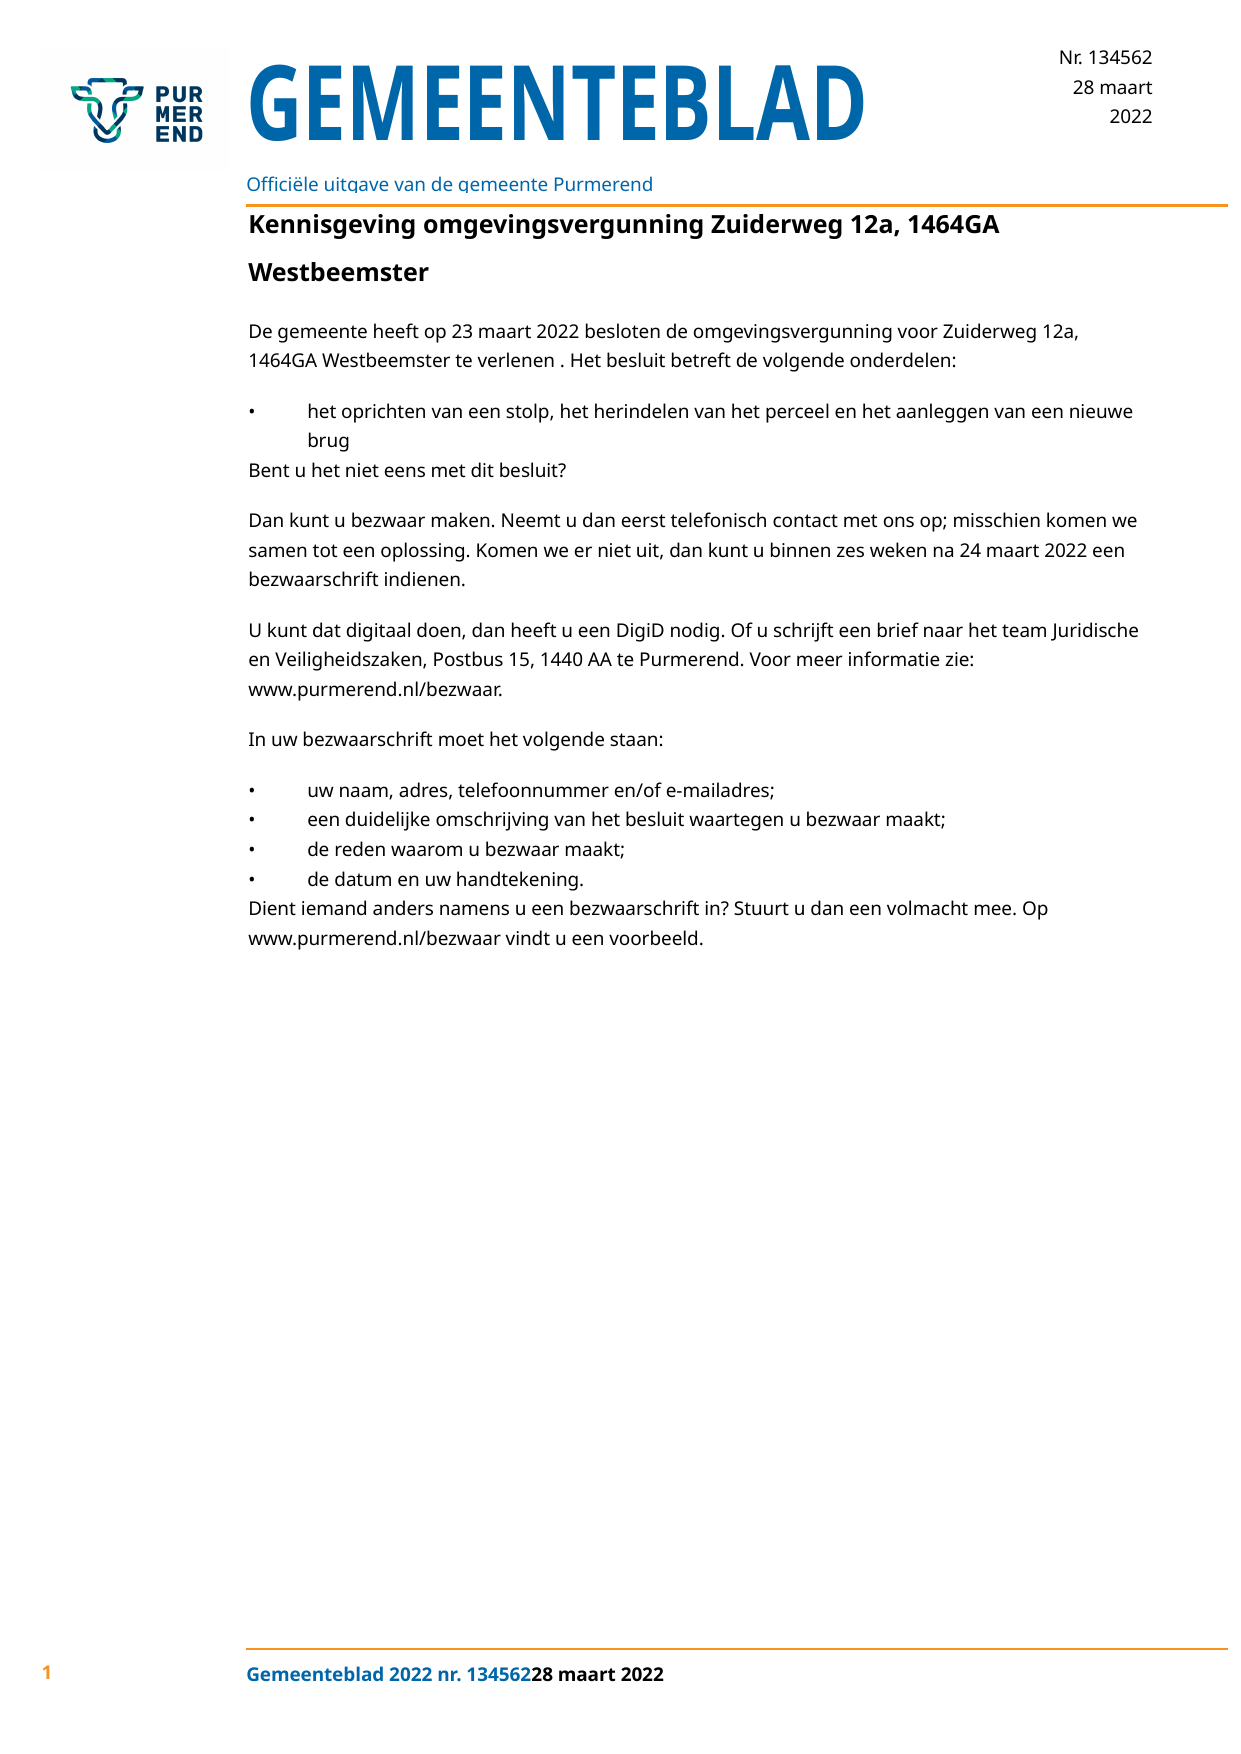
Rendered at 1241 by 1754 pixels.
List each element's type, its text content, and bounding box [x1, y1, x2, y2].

list het oprichten van een stolp, het herindelen van het perceel en het aanleggen van een nieuwe brug [248, 398, 1152, 453]
text In uw bezwaarschrift moet het volgende staan: [248, 727, 1152, 752]
list de datum en uw handtekening. [248, 866, 1152, 892]
picture [41, 47, 231, 172]
text U kunt dat digitaal doen, dan heeft u een DigiD nodig. Of u schrijft een brief naar het team Juridische en Veiligheidszaken, Postbus 15, 1440 AA te Purmerend. Voor meer informatie zie: www.purmerend.nl/bezwaar. [248, 617, 1152, 702]
list een duidelijke omschrijving van het besluit waartegen u bezwaar maakt; [248, 807, 1152, 832]
list de reden waarom u bezwaar maakt; [248, 836, 1152, 862]
text Kennisgeving omgevingsvergunning Zuiderweg 12a, 1464GA Westbeemster [248, 207, 1152, 288]
text Dient iemand anders namens u een bezwaarschrift in? Stuurt u dan een volmacht mee. Op www.purmerend.nl/bezwaar vindt u een voorbeeld. [248, 895, 1152, 951]
text De gemeente heeft op 23 maart 2022 besloten de omgevingsvergunning voor Zuiderweg 12a, 1464GA Westbeemster te verlenen . Het besluit betreft de volgende onderdelen: [248, 318, 1152, 373]
list uw naam, adres, telefoonnummer en/of e-mailadres; [248, 777, 1152, 803]
text Bent u het niet eens met dit besluit? [248, 457, 1152, 483]
text Dan kunt u bezwaar maken. Neemt u dan eerst telefonisch contact met ons op; misschien komen we samen tot een oplossing. Komen we er niet uit, dan kunt u binnen zes weken na 24 maart 2022 een bezwaarschrift indienen. [248, 507, 1152, 592]
